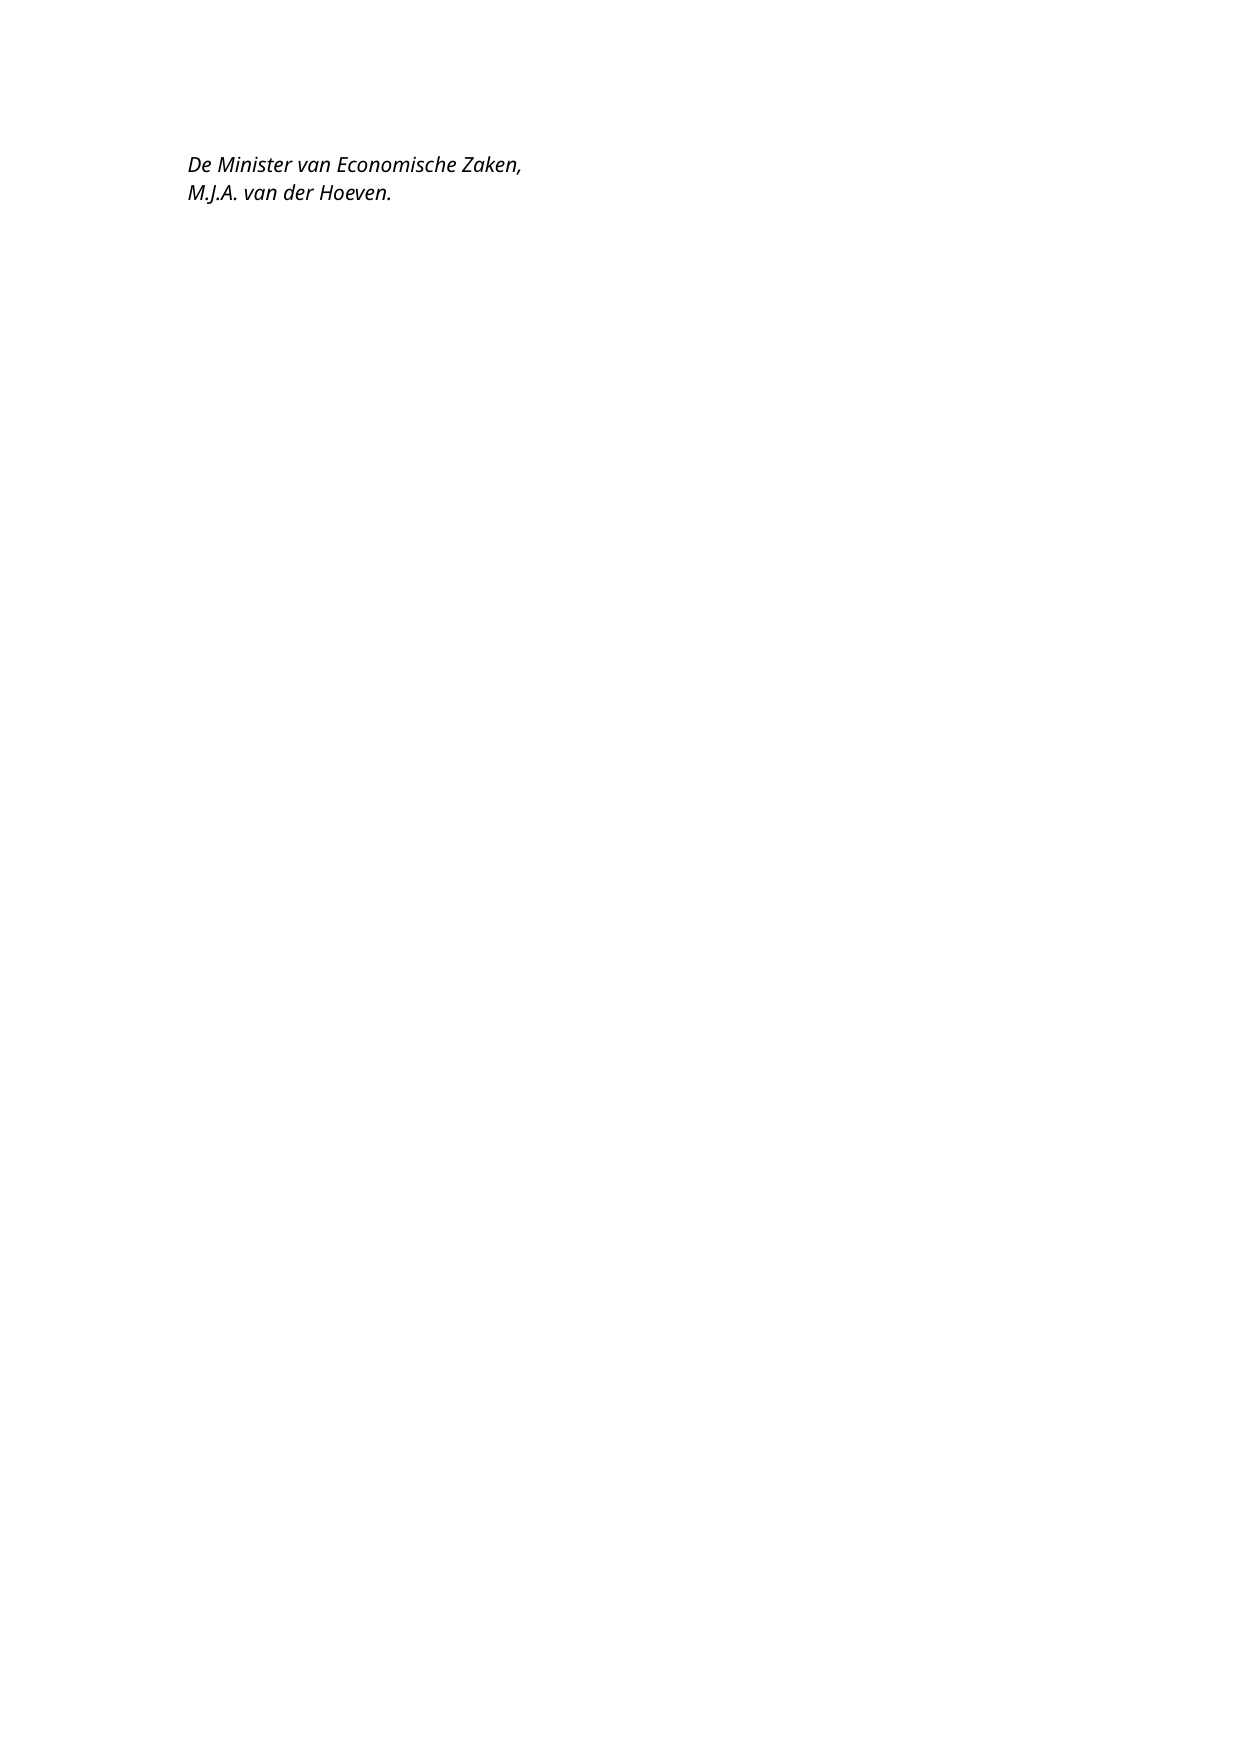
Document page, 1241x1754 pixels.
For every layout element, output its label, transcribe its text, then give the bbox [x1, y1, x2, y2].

text M.J.A. van der Hoeven. [187, 178, 1053, 207]
text De Minister van Economische Zaken, [187, 150, 1053, 178]
